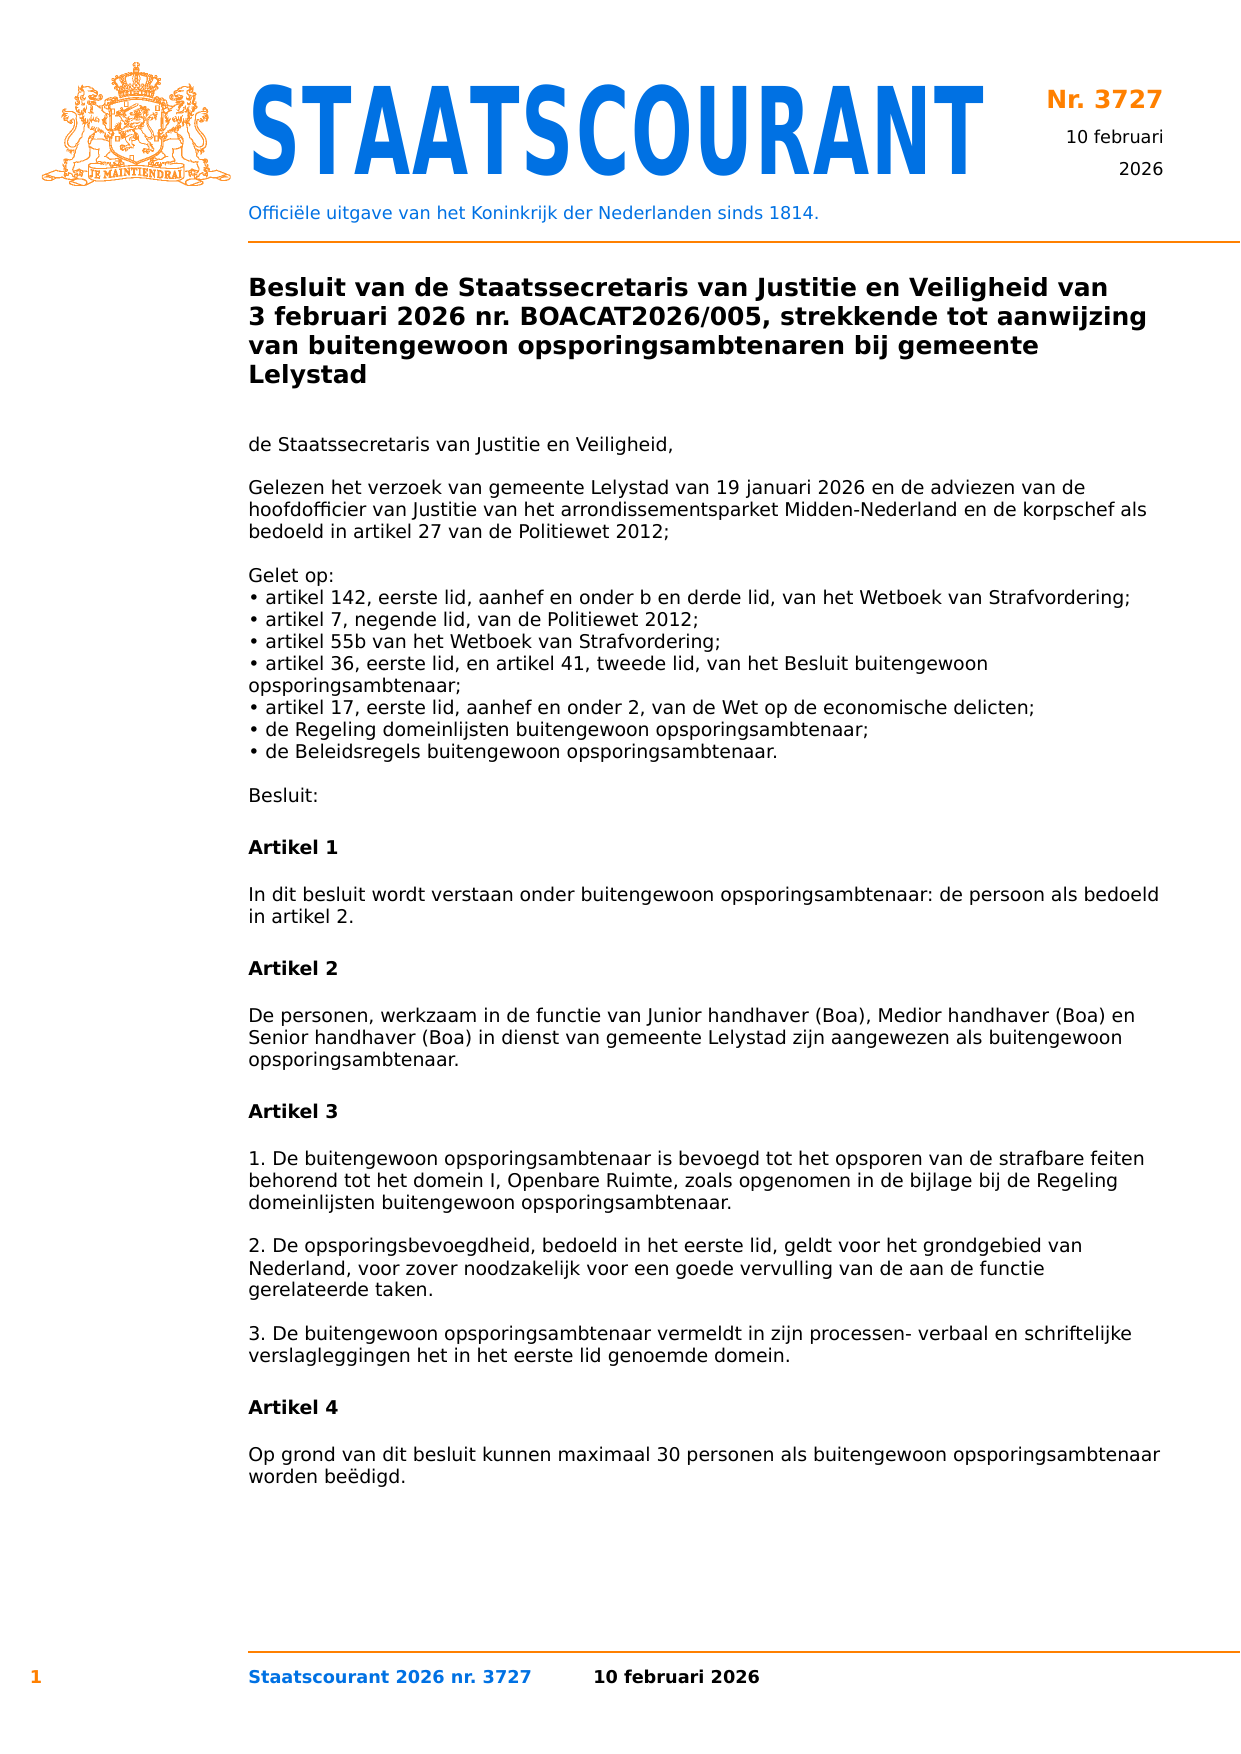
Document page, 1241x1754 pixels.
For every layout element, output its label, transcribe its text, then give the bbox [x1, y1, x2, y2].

text • de Regeling domeinlijsten buitengewoon opsporingsambtenaar; [248, 719, 1163, 741]
subtitle Besluit van de Staatssecretaris van Justitie en Veiligheid van 3 februari 2026 nr. BOACAT2026/005, strekkende tot aanwijzing van buitengewoon opsporingsambtenaren bij gemeente Lelystad [248, 273, 1163, 390]
text 3. De buitengewoon opsporingsambtenaar vermeldt in zijn processen- verbaal en schriftelijke verslagleggingen het in het eerste lid genoemde domein. [248, 1323, 1163, 1367]
subtitle Artikel 4 [248, 1397, 1163, 1419]
subtitle Artikel 2 [248, 958, 1163, 980]
table_cell Officiële uitgave van het Koninkrijk der Nederlanden sinds 1814. [248, 203, 1240, 241]
text In dit besluit wordt verstaan onder buitengewoon opsporingsambtenaar: de persoon als bedoeld in artikel 2. [248, 884, 1163, 928]
text Gelet op: [248, 565, 1163, 587]
text Besluit: [248, 785, 1163, 807]
text • artikel 7, negende lid, van de Politiewet 2012; [248, 609, 1163, 631]
table_header Nr. 3727 [998, 62, 1240, 121]
text • artikel 17, eerste lid, aanhef en onder 2, van de Wet op de economische delicten; [248, 697, 1163, 719]
text 2. De opsporingsbevoegdheid, bedoeld in het eerste lid, geldt voor het grondgebied van Nederland, voor zover noodzakelijk voor een goede vervulling van de aan de functie gerelateerde taken. [248, 1235, 1163, 1301]
text 1. De buitengewoon opsporingsambtenaar is bevoegd tot het opsporen van de strafbare feiten behorend tot het domein I, Openbare Ruimte, zoals opgenomen in de bijlage bij de Regeling domeinlijsten buitengewoon opsporingsambtenaar. [248, 1148, 1163, 1213]
text • de Beleidsregels buitengewoon opsporingsambtenaar. [248, 741, 1163, 763]
table_cell 10 februari [998, 121, 1240, 153]
table_header [25, 62, 248, 241]
text de Staatssecretaris van Justitie en Veiligheid, [248, 433, 1163, 455]
text • artikel 36, eerste lid, en artikel 41, tweede lid, van het Besluit buitengewoon opsporingsambtenaar; [248, 653, 1163, 697]
subtitle Artikel 1 [248, 837, 1163, 859]
picture [41, 62, 231, 186]
table_cell 2026 [998, 153, 1240, 203]
text De personen, werkzaam in de functie van Junior handhaver (Boa), Medior handhaver (Boa) en Senior handhaver (Boa) in dienst van gemeente Lelystad zijn aangewezen als buitengewoon opsporingsambtenaar. [248, 1005, 1163, 1071]
subtitle Artikel 3 [248, 1101, 1163, 1123]
text Op grond van dit besluit kunnen maximaal 30 personen als buitengewoon opsporingsambtenaar worden beëdigd. [248, 1444, 1163, 1488]
text Gelezen het verzoek van gemeente Lelystad van 19 januari 2026 en de adviezen van de hoofdofficier van Justitie van het arrondissementsparket Midden-Nederland en de korpschef als bedoeld in artikel 27 van de Politiewet 2012; [248, 477, 1163, 543]
text • artikel 142, eerste lid, aanhef en onder b en derde lid, van het Wetboek van Strafvordering; [248, 587, 1163, 609]
table_header STAATSCOURANT [248, 62, 998, 203]
text • artikel 55b van het Wetboek van Strafvordering; [248, 631, 1163, 653]
